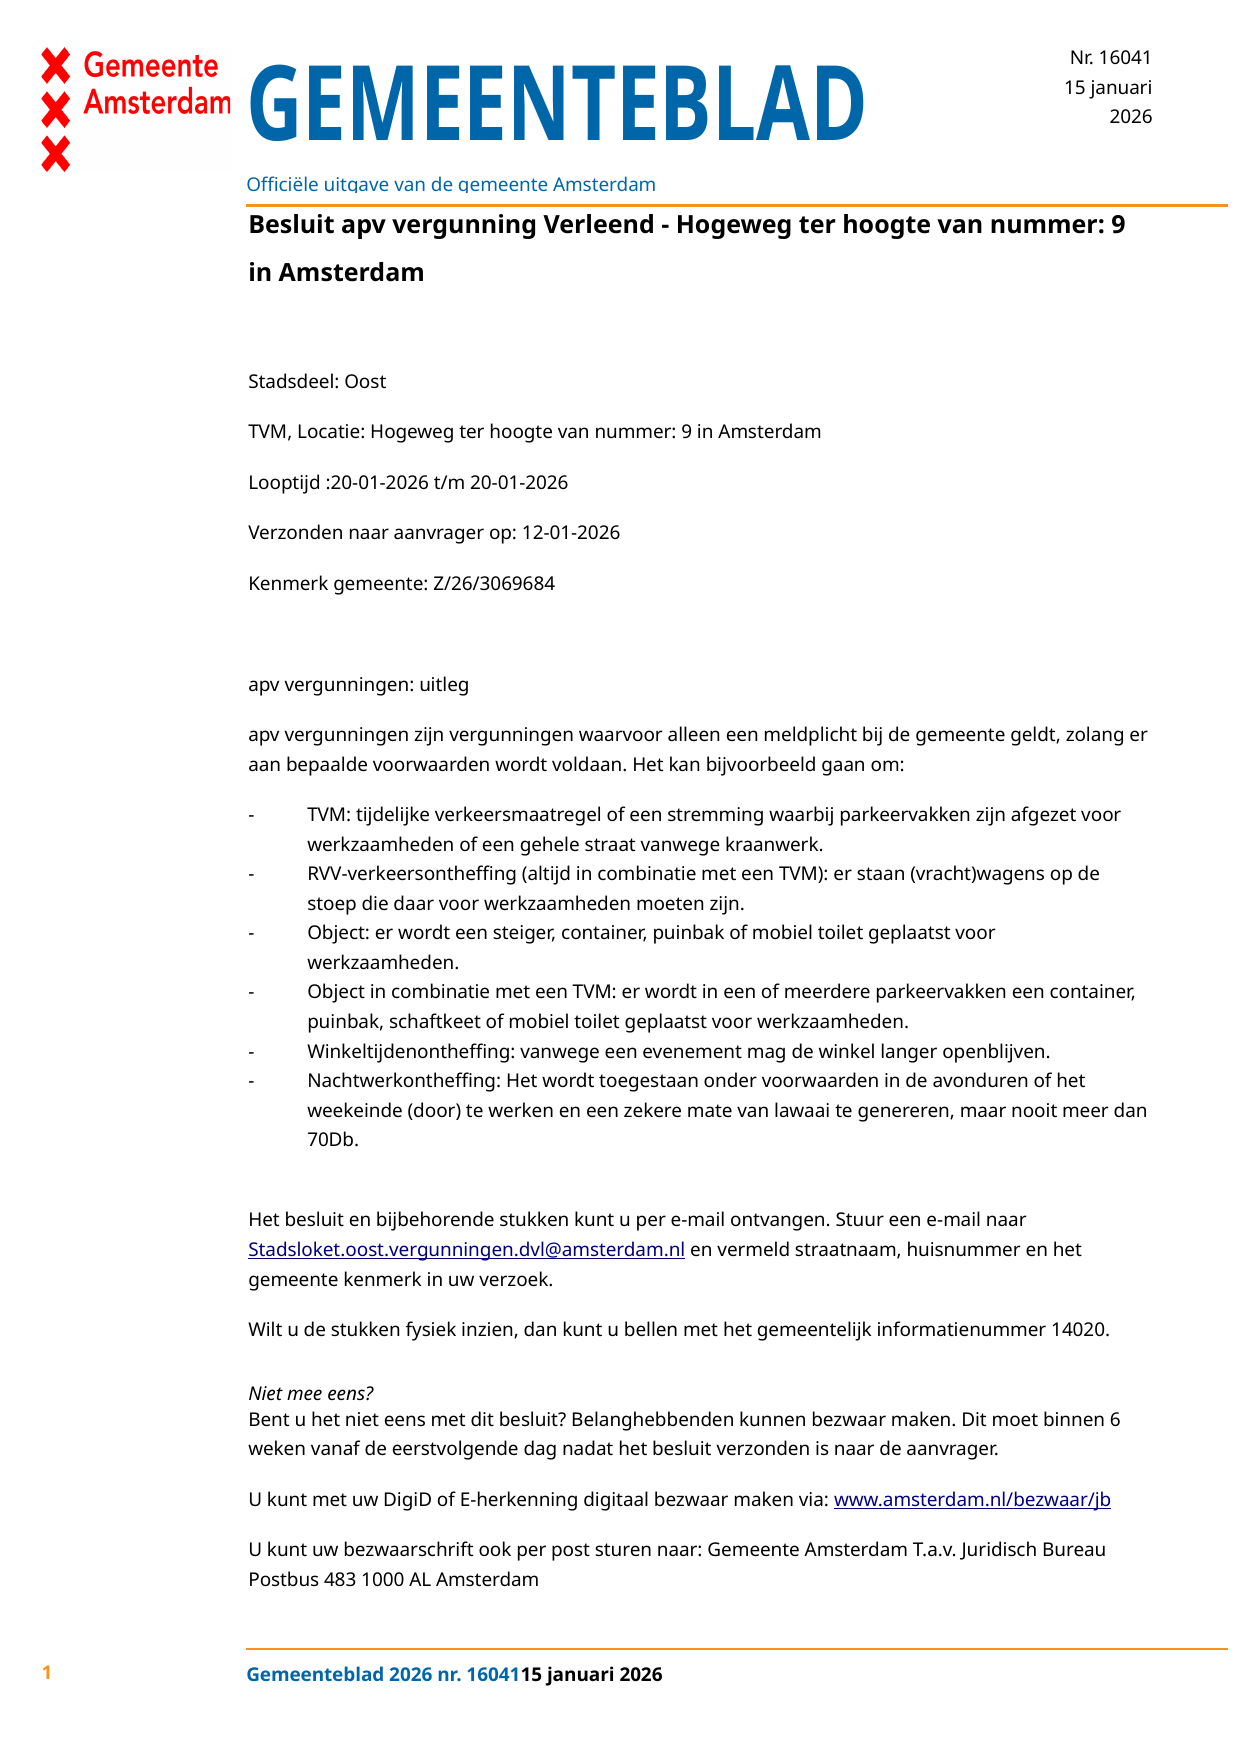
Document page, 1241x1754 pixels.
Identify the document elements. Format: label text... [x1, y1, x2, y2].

list RVV-verkeersontheffing (altijd in combinatie met een TVM): er staan (vracht)wagens op de stoep die daar voor werkzaamheden moeten zijn. [248, 860, 1152, 916]
text apv vergunningen: uitleg [248, 671, 1152, 697]
text Kenmerk gemeente: Z/26/3069684 [248, 570, 1152, 596]
list Object in combinatie met een TVM: er wordt in een of meerdere parkeervakken een container, puinbak, schaftkeet of mobiel toilet geplaatst voor werkzaamheden. [248, 979, 1152, 1034]
list Nachtwerkontheffing: Het wordt toegestaan onder voorwaarden in de avonduren of het weekeinde (door) te werken en een zekere mate van lawaai te genereren, maar nooit meer dan 70Db. [248, 1067, 1152, 1152]
text U kunt uw bezwaarschrift ook per post sturen naar: Gemeente Amsterdam T.a.v. Juridisch Bureau Postbus 483 1000 AL Amsterdam [248, 1536, 1152, 1592]
list Winkeltijdenontheffing: vanwege een evenement mag de winkel langer openblijven. [248, 1038, 1152, 1064]
text Wilt u de stukken fysiek inzien, dan kunt u bellen met het gemeentelijk informatienummer 14020. [248, 1316, 1152, 1342]
list TVM: tijdelijke verkeersmaatregel of een stremming waarbij parkeervakken zijn afgezet voor werkzaamheden of een gehele straat vanwege kraanwerk. [248, 801, 1152, 857]
text apv vergunningen zijn vergunningen waarvoor alleen een meldplicht bij de gemeente geldt, zolang er aan bepaalde voorwaarden wordt voldaan. Het kan bijvoorbeeld gaan om: [248, 721, 1152, 777]
list Object: er wordt een steiger, container, puinbak of mobiel toilet geplaatst voor werkzaamheden. [248, 919, 1152, 975]
text Verzonden naar aanvrager op: 12-01-2026 [248, 519, 1152, 545]
text TVM, Locatie: Hogeweg ter hoogte van nummer: 9 in Amsterdam [248, 419, 1152, 444]
text U kunt met uw DigiD of E-herkenning digitaal bezwaar maken via: www.amsterdam.nl/bezwaar/jb [248, 1486, 1152, 1512]
text Besluit apv vergunning Verleend - Hogeweg ter hoogte van nummer: 9 in Amsterdam [248, 207, 1152, 288]
text Looptijd :20-01-2026 t/m 20-01-2026 [248, 469, 1152, 495]
text Bent u het niet eens met dit besluit? Belanghebbenden kunnen bezwaar maken. Dit moet binnen 6 weken vanaf de eerstvolgende dag nadat het besluit verzonden is naar de aanvrager. [248, 1406, 1152, 1461]
text Niet mee eens? [248, 1380, 1152, 1406]
text Stadsdeel: Oost [248, 368, 1152, 394]
picture [41, 47, 231, 172]
text Het besluit en bijbehorende stukken kunt u per e-mail ontvangen. Stuur een e-mail naar Stadsloket.oost.vergunningen.dvl@amsterdam.nl en vermeld straatnaam, huisnummer en het gemeente kenmerk in uw verzoek. [248, 1207, 1152, 1292]
